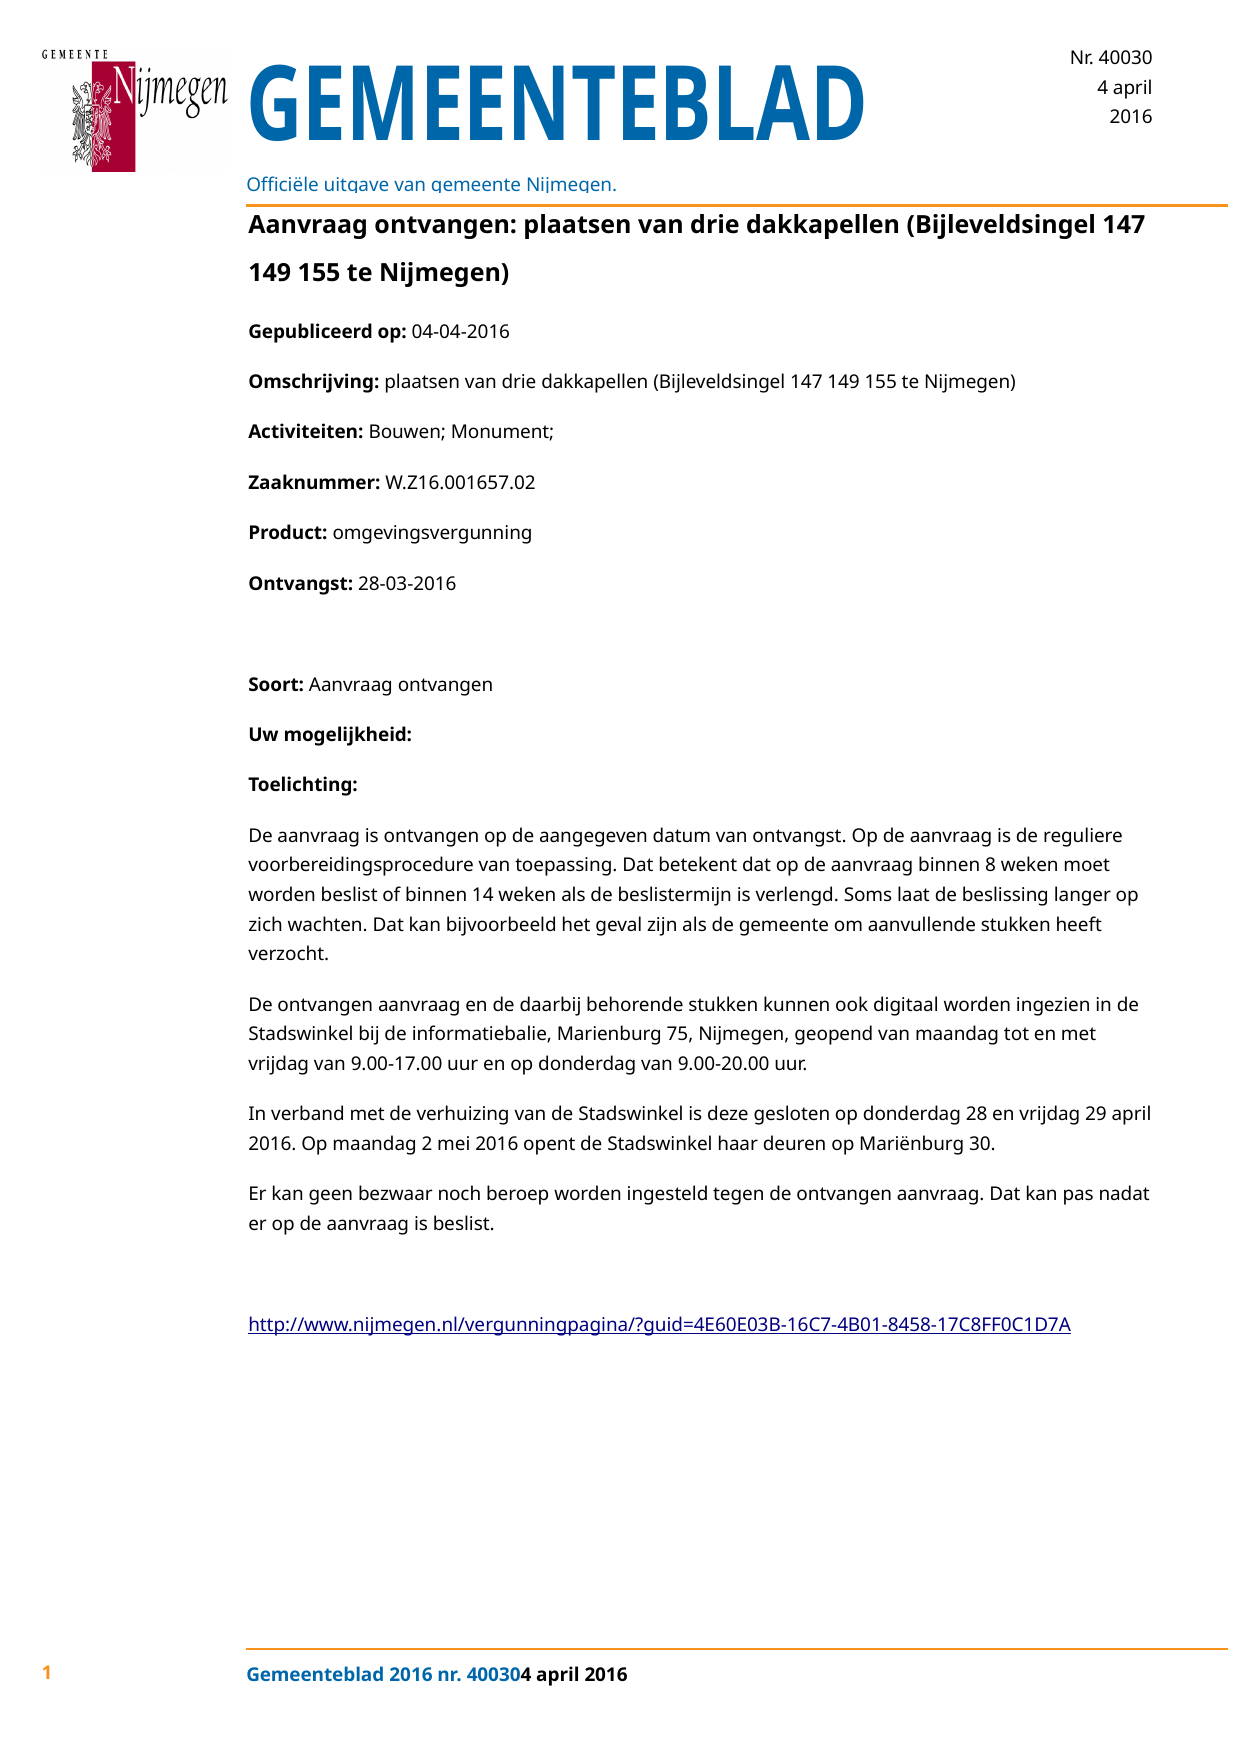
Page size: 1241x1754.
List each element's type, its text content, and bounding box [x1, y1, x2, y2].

text http://www.nijmegen.nl/vergunningpagina/?guid=4E60E03B-16C7-4B01-8458-17C8FF0C1D7A [248, 1311, 1152, 1337]
text In verband met de verhuizing van de Stadswinkel is deze gesloten op donderdag 28 en vrijdag 29 april 2016. Op maandag 2 mei 2016 opent de Stadswinkel haar deuren op Mariënburg 30. [248, 1100, 1152, 1156]
text Uw mogelijkheid: [248, 721, 1152, 747]
text Er kan geen bezwaar noch beroep worden ingesteld tegen de ontvangen aanvraag. Dat kan pas nadat er op de aanvraag is beslist. [248, 1180, 1152, 1236]
picture [41, 47, 231, 172]
text Zaaknummer: W.Z16.001657.02 [248, 469, 1152, 495]
text Ontvangst: 28-03-2016 [248, 570, 1152, 596]
text Aanvraag ontvangen: plaatsen van drie dakkapellen (Bijleveldsingel 147 149 155 te Nijmegen) [248, 207, 1152, 288]
text Activiteiten: Bouwen; Monument; [248, 419, 1152, 444]
text Product: omgevingsvergunning [248, 519, 1152, 545]
text Toelichting: [248, 772, 1152, 797]
text Omschrijving: plaatsen van drie dakkapellen (Bijleveldsingel 147 149 155 te Nijmegen) [248, 368, 1152, 394]
text De ontvangen aanvraag en de daarbij behorende stukken kunnen ook digitaal worden ingezien in de Stadswinkel bij de informatiebalie, Marienburg 75, Nijmegen, geopend van maandag tot en met vrijdag van 9.00-17.00 uur en op donderdag van 9.00-20.00 uur. [248, 991, 1152, 1076]
text Soort: Aanvraag ontvangen [248, 671, 1152, 697]
text De aanvraag is ontvangen op de aangegeven datum van ontvangst. Op de aanvraag is de reguliere voorbereidingsprocedure van toepassing. Dat betekent dat op de aanvraag binnen 8 weken moet worden beslist of binnen 14 weken als de beslistermijn is verlengd. Soms laat de beslissing langer op zich wachten. Dat kan bijvoorbeeld het geval zijn als de gemeente om aanvullende stukken heeft verzocht. [248, 822, 1152, 966]
text Gepubliceerd op: 04-04-2016 [248, 318, 1152, 344]
